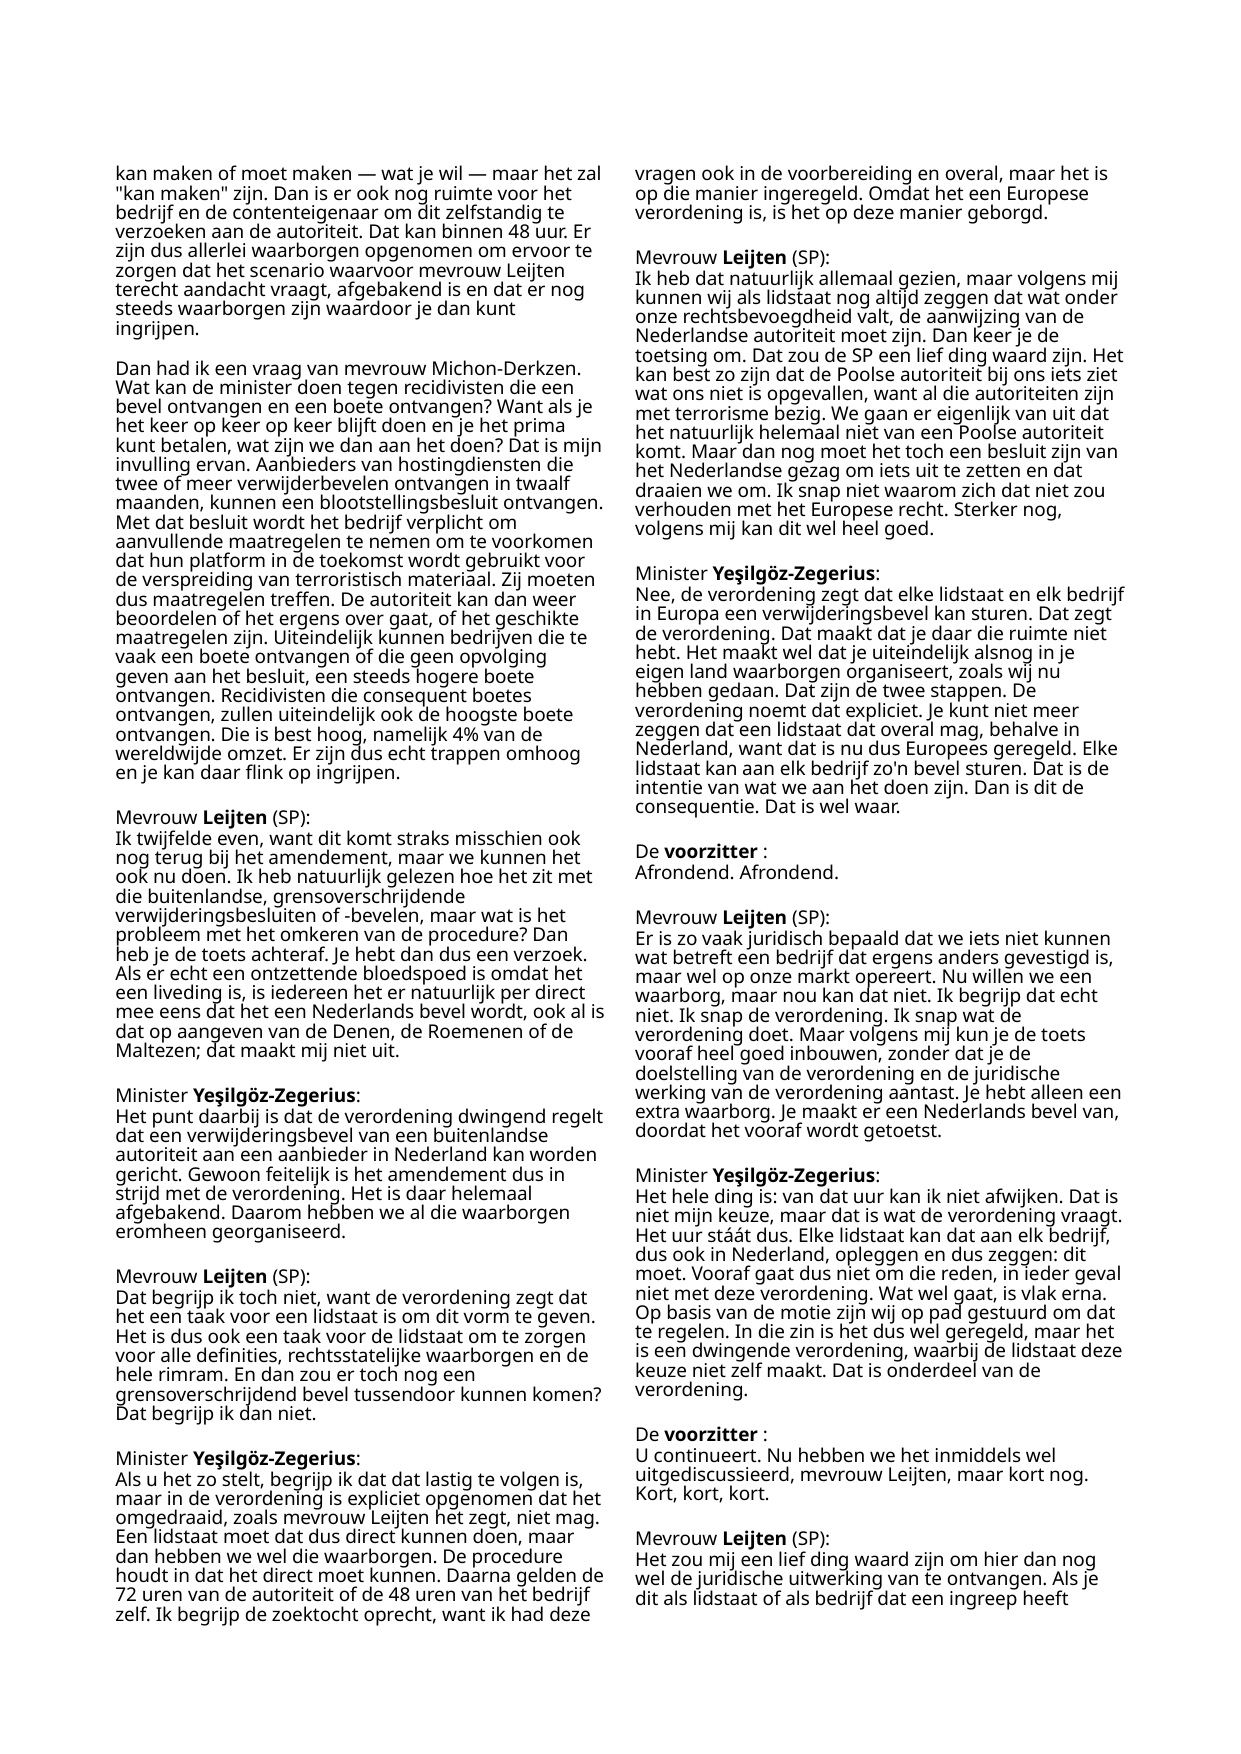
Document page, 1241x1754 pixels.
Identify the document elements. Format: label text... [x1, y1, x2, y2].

text Het punt daarbij is dat de verordening dwingend regelt dat een verwijderingsbevel van een buitenlandse autoriteit aan een aanbieder in Nederland kan worden gericht. Gewoon feitelijk is het amendement dus in strijd met de verordening. Het is daar helemaal afgebakend. Daarom hebben we al die waarborgen eromheen georganiseerd. [115, 1108, 605, 1243]
text Het hele ding is: van dat uur kan ik niet afwijken. Dat is niet mijn keuze, maar dat is wat de verordening vraagt. Het uur stáát dus. Elke lidstaat kan dat aan elk bedrijf, dus ook in Nederland, opleggen en dus zeggen: dit moet. Vooraf gaat dus niet om die reden, in ieder geval niet met deze verordening. Wat wel gaat, is vlak erna. Op basis van de motie zijn wij op pad gestuurd om dat te regelen. In die zin is het dus wel geregeld, maar het is een dwingende verordening, waarbij de lidstaat deze keuze niet zelf maakt. Dat is onderdeel van de verordening. [635, 1188, 1125, 1400]
text Dat begrijp ik toch niet, want de verordening zegt dat het een taak voor een lidstaat is om dit vorm te geven. Het is dus ook een taak voor de lidstaat om te zorgen voor alle definities, rechtsstatelijke waarborgen en de hele rimram. En dan zou er toch nog een grensoverschrijdend bevel tussendoor kunnen komen? Dat begrijp ik dan niet. [115, 1289, 605, 1424]
text Nee, de verordening zegt dat elke lidstaat en elk bedrijf in Europa een verwijderingsbevel kan sturen. Dat zegt de verordening. Dat maakt dat je daar die ruimte niet hebt. Het maakt wel dat je uiteindelijk alsnog in je eigen land waarborgen organiseert, zoals wij nu hebben gedaan. Dat zijn de twee stappen. De verordening noemt dat expliciet. Je kunt niet meer zeggen dat een lidstaat dat overal mag, behalve in Nederland, want dat is nu dus Europees geregeld. Elke lidstaat kan aan elk bedrijf zo'n bevel sturen. Dat is de intentie van wat we aan het doen zijn. Dan is dit de consequentie. Dat is wel waar. [635, 586, 1125, 817]
text Dan had ik een vraag van mevrouw Michon-Derkzen. Wat kan de minister doen tegen recidivisten die een bevel ontvangen en een boete ontvangen? Want als je het keer op keer op keer blijft doen en je het prima kunt betalen, wat zijn we dan aan het doen? Dat is mijn invulling ervan. Aanbieders van hostingdiensten die twee of meer verwijderbevelen ontvangen in twaalf maanden, kunnen een blootstellingsbesluit ontvangen. Met dat besluit wordt het bedrijf verplicht om aanvullende maatregelen te nemen om te voorkomen dat hun platform in de toekomst wordt gebruikt voor de verspreiding van terroristisch materiaal. Zij moeten dus maatregelen treffen. De autoriteit kan dan weer beoordelen of het ergens over gaat, of het geschikte maatregelen zijn. Uiteindelijk kunnen bedrijven die te vaak een boete ontvangen of die geen opvolging geven aan het besluit, een steeds hogere boete ontvangen. Recidivisten die consequent boetes ontvangen, zullen uiteindelijk ook de hoogste boete ontvangen. Die is best hoog, namelijk 4% van de wereldwijde omzet. Er zijn dus echt trappen omhoog en je kan daar flink op ingrijpen. [115, 359, 605, 783]
text Minister Yeşilgöz-Zegerius: [635, 560, 1125, 586]
text De voorzitter : [635, 1421, 1125, 1447]
text Ik heb dat natuurlijk allemaal gezien, maar volgens mij kunnen wij als lidstaat nog altijd zeggen dat wat onder onze rechtsbevoegdheid valt, de aanwijzing van de Nederlandse autoriteit moet zijn. Dan keer je de toetsing om. Dat zou de SP een lief ding waard zijn. Het kan best zo zijn dat de Poolse autoriteit bij ons iets ziet wat ons niet is opgevallen, want al die autoriteiten zijn met terrorisme bezig. We gaan er eigenlijk van uit dat het natuurlijk helemaal niet van een Poolse autoriteit komt. Maar dan nog moet het toch een besluit zijn van het Nederlandse gezag om iets uit te zetten en dat draaien we om. Ik snap niet waarom zich dat niet zou verhouden met het Europese recht. Sterker nog, volgens mij kan dit wel heel goed. [635, 270, 1125, 539]
text Ik twijfelde even, want dit komt straks misschien ook nog terug bij het amendement, maar we kunnen het ook nu doen. Ik heb natuurlijk gelezen hoe het zit met die buitenlandse, grensoverschrijdende verwijderingsbesluiten of -bevelen, maar wat is het probleem met het omkeren van de procedure? Dan heb je de toets achteraf. Je hebt dan dus een verzoek. Als er echt een ontzettende bloedspoed is omdat het een liveding is, is iedereen het er natuurlijk per direct mee eens dat het een Nederlands bevel wordt, ook al is dat op aangeven van de Denen, de Roemenen of de Maltezen; dat maakt mij niet uit. [115, 830, 605, 1061]
text U continueert. Nu hebben we het inmiddels wel uitgediscussieerd, mevrouw Leijten, maar kort nog. Kort, kort, kort. [635, 1447, 1125, 1504]
text Mevrouw Leijten (SP): [635, 1525, 1125, 1551]
text vragen ook in de voorbereiding en overal, maar het is op die manier ingeregeld. Omdat het een Europese verordening is, is het op deze manier geborgd. [635, 165, 1125, 223]
text De voorzitter : [635, 838, 1125, 864]
text Afrondend. Afrondend. [635, 864, 1125, 883]
text Er is zo vaak juridisch bepaald dat we iets niet kunnen wat betreft een bedrijf dat ergens anders gevestigd is, maar wel op onze markt opereert. Nu willen we een waarborg, maar nou kan dat niet. Ik begrijp dat echt niet. Ik snap de verordening. Ik snap wat de verordening doet. Maar volgens mij kun je de toets vooraf heel goed inbouwen, zonder dat je de doelstelling van de verordening en de juridische werking van de verordening aantast. Je hebt alleen een extra waarborg. Je maakt er een Nederlands bevel van, doordat het vooraf wordt getoetst. [635, 930, 1125, 1142]
text Mevrouw Leijten (SP): [115, 1263, 605, 1289]
text Mevrouw Leijten (SP): [635, 244, 1125, 270]
text Minister Yeşilgöz-Zegerius: [115, 1445, 605, 1471]
text Mevrouw Leijten (SP): [115, 804, 605, 830]
text Als u het zo stelt, begrijp ik dat dat lastig te volgen is, maar in de verordening is expliciet opgenomen dat het omgedraaid, zoals mevrouw Leijten het zegt, niet mag. Een lidstaat moet dat dus direct kunnen doen, maar dan hebben we wel die waarborgen. De procedure houdt in dat het direct moet kunnen. Daarna gelden de 72 uren van de autoriteit of de 48 uren van het bedrijf zelf. Ik begrijp de zoektocht oprecht, want ik had deze [115, 1471, 605, 1625]
text kan maken of moet maken — wat je wil — maar het zal "kan maken" zijn. Dan is er ook nog ruimte voor het bedrijf en de contenteigenaar om dit zelfstandig te verzoeken aan de autoriteit. Dat kan binnen 48 uur. Er zijn dus allerlei waarborgen opgenomen om ervoor te zorgen dat het scenario waarvoor mevrouw Leijten terecht aandacht vraagt, afgebakend is en dat er nog steeds waarborgen zijn waardoor je dan kunt ingrijpen. [115, 165, 605, 339]
text Het zou mij een lief ding waard zijn om hier dan nog wel de juridische uitwerking van te ontvangen. Als je dit als lidstaat of als bedrijf dat een ingreep heeft [635, 1551, 1125, 1609]
text Minister Yeşilgöz-Zegerius: [635, 1162, 1125, 1188]
text Mevrouw Leijten (SP): [635, 904, 1125, 930]
text Minister Yeşilgöz-Zegerius: [115, 1082, 605, 1108]
